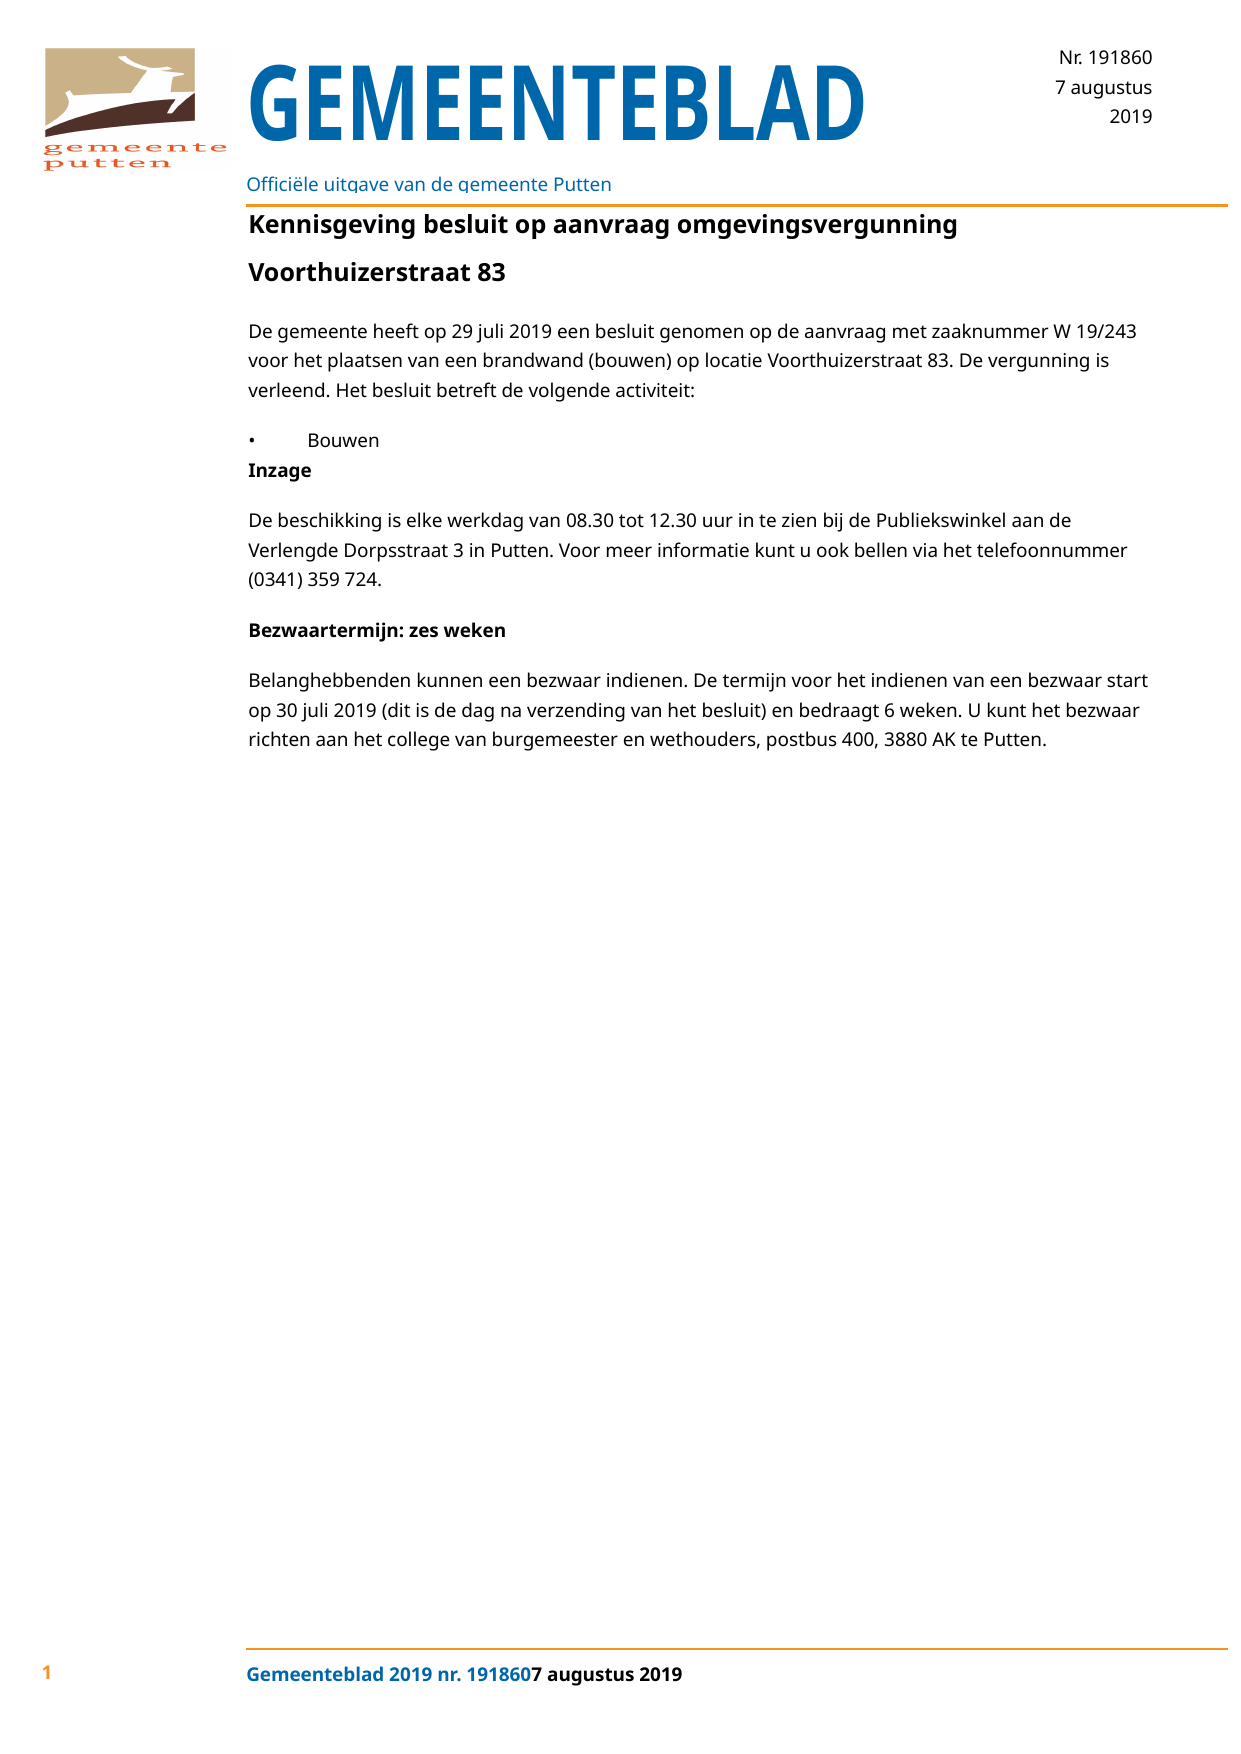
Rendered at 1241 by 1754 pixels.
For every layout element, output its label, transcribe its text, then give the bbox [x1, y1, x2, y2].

text Bezwaartermijn: zes weken [248, 617, 1152, 643]
list Bouwen [248, 427, 1152, 453]
text Kennisgeving besluit op aanvraag omgevingsvergunning Voorthuizerstraat 83 [248, 207, 1152, 288]
text De beschikking is elke werkdag van 08.30 tot 12.30 uur in te zien bij de Publiekswinkel aan de Verlengde Dorpsstraat 3 in Putten. Voor meer informatie kunt u ook bellen via het telefoonnummer (0341) 359 724. [248, 507, 1152, 592]
text Inzage [248, 457, 1152, 483]
picture [41, 47, 231, 172]
text De gemeente heeft op 29 juli 2019 een besluit genomen op de aanvraag met zaaknummer W 19/243 voor het plaatsen van een brandwand (bouwen) op locatie Voorthuizerstraat 83. De vergunning is verleend. Het besluit betreft de volgende activiteit: [248, 318, 1152, 403]
text Belanghebbenden kunnen een bezwaar indienen. De termijn voor het indienen van een bezwaar start op 30 juli 2019 (dit is de dag na verzending van het besluit) en bedraagt 6 weken. U kunt het bezwaar richten aan het college van burgemeester en wethouders, postbus 400, 3880 AK te Putten. [248, 667, 1152, 752]
